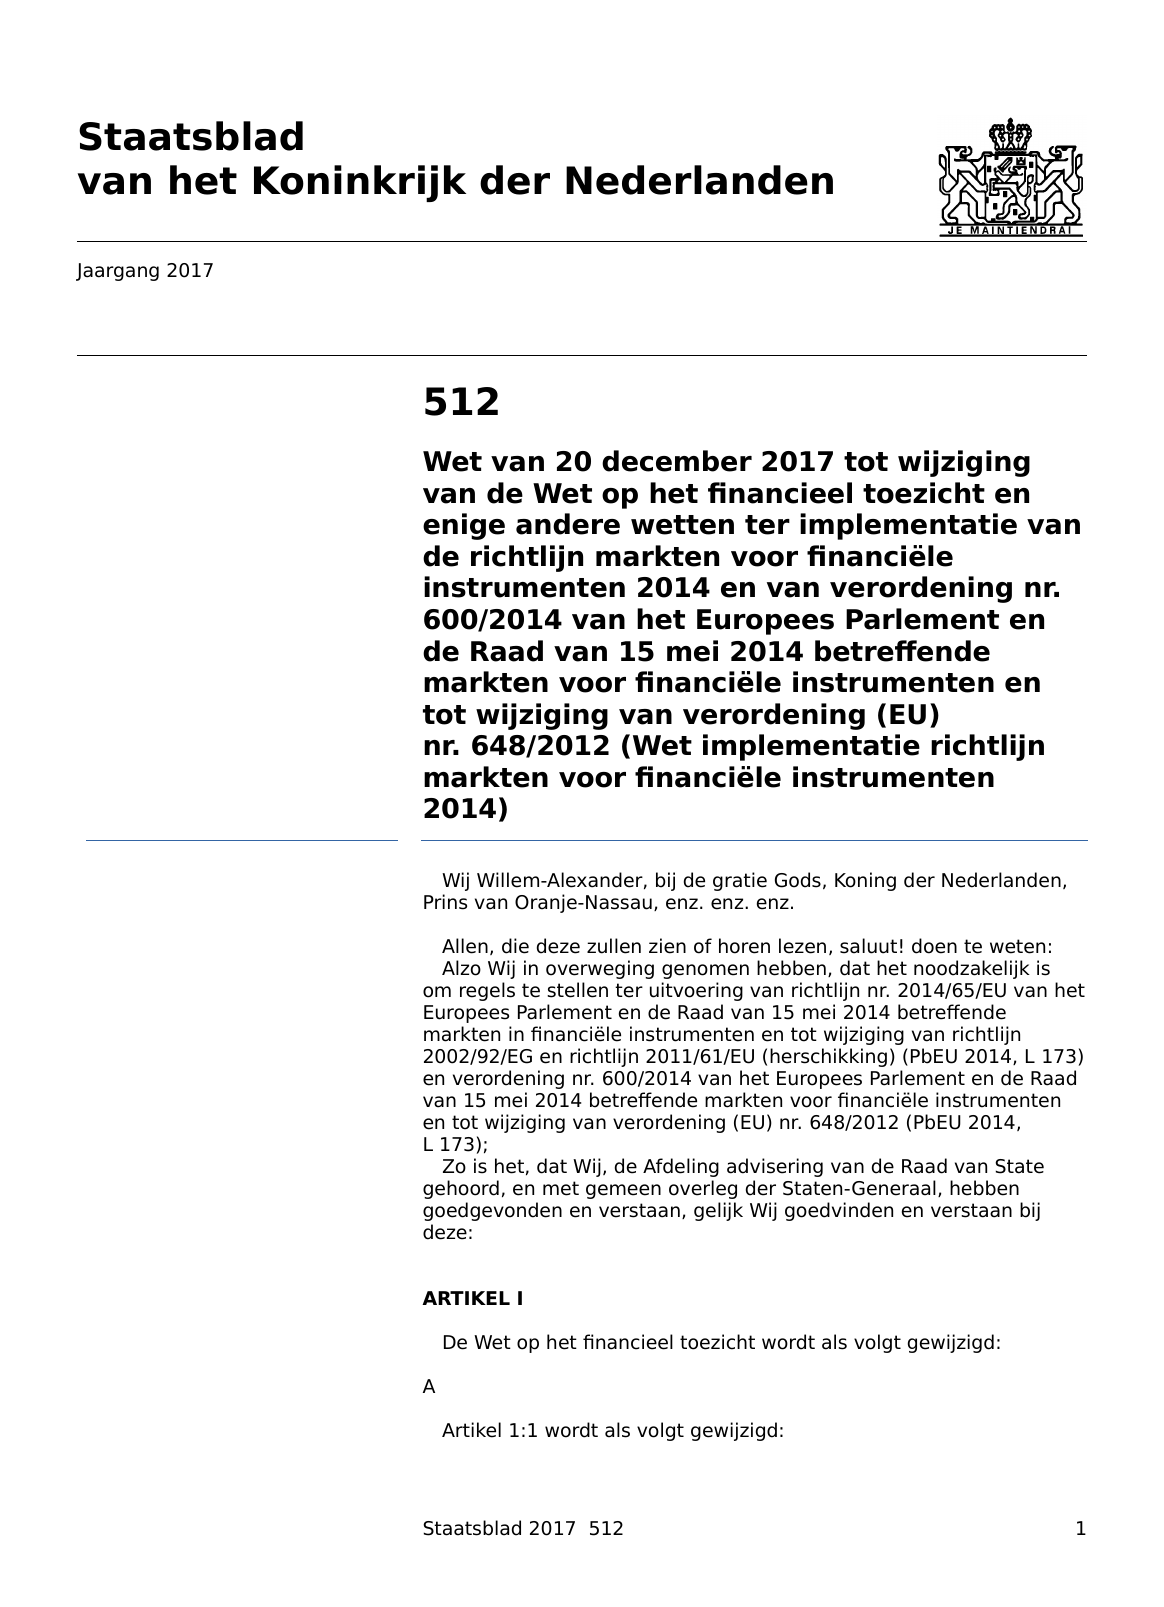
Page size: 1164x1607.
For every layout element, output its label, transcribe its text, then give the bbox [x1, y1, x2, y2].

subtitle 512 [422, 381, 1087, 424]
table_header [886, 100, 1087, 241]
text A [422, 1376, 1087, 1398]
text Zo is het, dat Wij, de Afdeling advisering van de Raad van State gehoord, en met gemeen overleg der Staten-Generaal, hebben goedgevonden en verstaan, gelijk Wij goedvinden en verstaan bij deze: [422, 1156, 1087, 1243]
text Wet van 20 december 2017 tot wijziging van de Wet op het financieel toezicht en enige andere wetten ter implementatie van de richtlijn markten voor financiële instrumenten 2014 en van verordening nr. 600/2014 van het Europees Parlement en de Raad van 15 mei 2014 betreffende markten voor financiële instrumenten en tot wijziging van verordening (EU) nr. 648/2012 (Wet implementatie richtlijn markten voor financiële instrumenten 2014) [422, 447, 1087, 825]
text De Wet op het financieel toezicht wordt als volgt gewijzigd: [422, 1332, 1087, 1354]
table_cell Jaargang 2017 [77, 242, 1087, 355]
subtitle ARTIKEL I [422, 1288, 1087, 1310]
text Wij Willem-Alexander, bij de gratie Gods, Koning der Nederlanden, Prins van Oranje-Nassau, enz. enz. enz. [422, 870, 1087, 914]
picture [936, 115, 1087, 240]
text Allen, die deze zullen zien of horen lezen, saluut! doen te weten: [422, 936, 1087, 958]
text Alzo Wij in overweging genomen hebben, dat het noodzakelijk is om regels te stellen ter uitvoering van richtlijn nr. 2014/65/EU van het Europees Parlement en de Raad van 15 mei 2014 betreffende markten in financiële instrumenten en tot wijziging van richtlijn 2002/92/EG en richtlijn 2011/61/EU (herschikking) (PbEU 2014, L 173) en verordening nr. 600/2014 van het Europees Parlement en de Raad van 15 mei 2014 betreffende markten voor financiële instrumenten en tot wijziging van verordening (EU) nr. 648/2012 (PbEU 2014, L 173); [422, 958, 1087, 1156]
text Artikel 1:1 wordt als volgt gewijzigd: [422, 1420, 1087, 1442]
table_header Staatsblad van het Koninkrijk der Nederlanden [77, 100, 886, 241]
